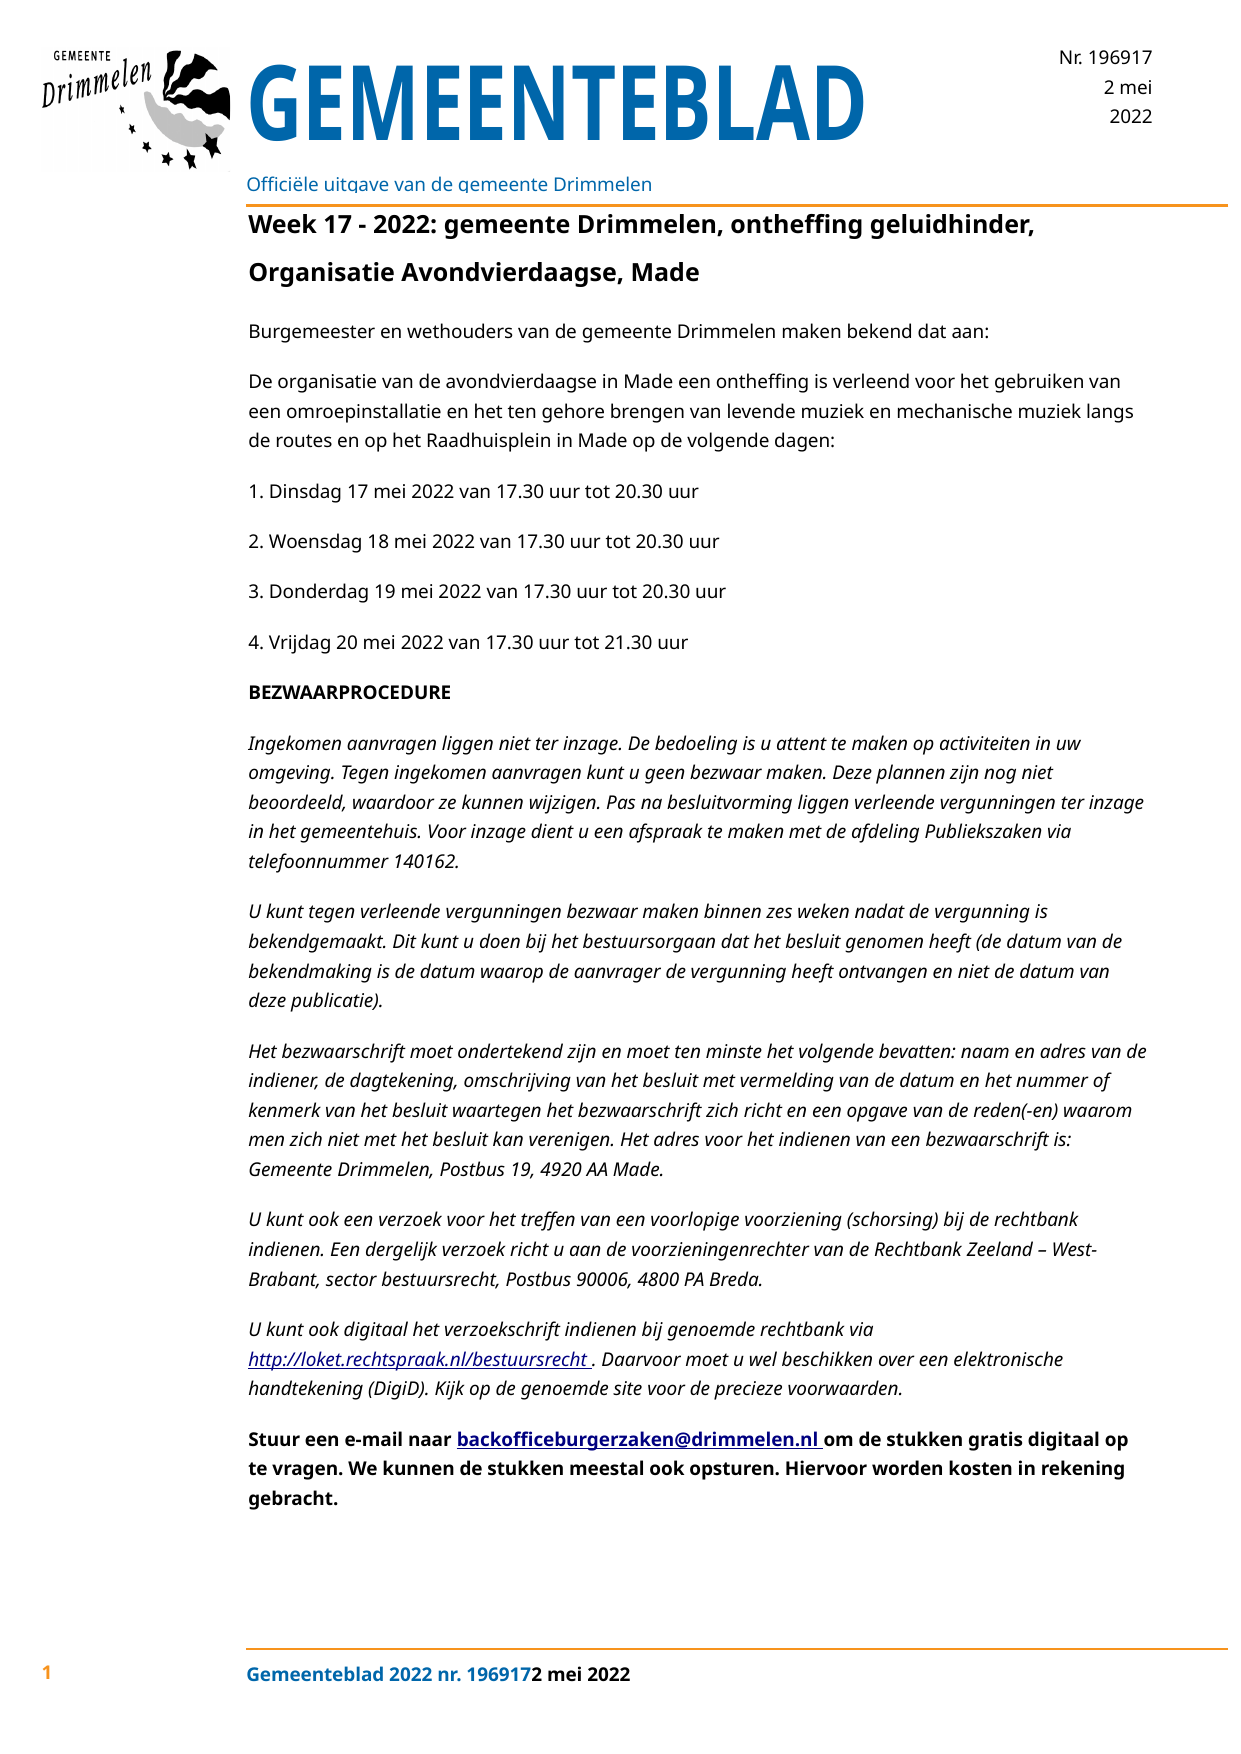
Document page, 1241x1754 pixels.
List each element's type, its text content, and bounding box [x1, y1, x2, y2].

text Het bezwaarschrift moet ondertekend zijn en moet ten minste het volgende bevatten: naam en adres van de indiener, de dagtekening, omschrijving van het besluit met vermelding van de datum en het nummer of kenmerk van het besluit waartegen het bezwaarschrift zich richt en een opgave van de reden(-en) waarom men zich niet met het besluit kan verenigen. Het adres voor het indienen van een bezwaarschrift is: Gemeente Drimmelen, Postbus 19, 4920 AA Made. [248, 1038, 1152, 1182]
text Burgemeester en wethouders van de gemeente Drimmelen maken bekend dat aan: [248, 318, 1152, 344]
text U kunt ook een verzoek voor het treffen van een voorlopige voorziening (schorsing) bij de rechtbank indienen. Een dergelijk verzoek richt u aan de voorzieningenrechter van de Rechtbank Zeeland – West-Brabant, sector bestuursrecht, Postbus 90006, 4800 PA Breda. [248, 1207, 1152, 1292]
text De organisatie van de avondvierdaagse in Made een ontheffing is verleend voor het gebruiken van een omroepinstallatie en het ten gehore brengen van levende muziek en mechanische muziek langs de routes en op het Raadhuisplein in Made op de volgende dagen: [248, 368, 1152, 453]
text BEZWAARPROCEDURE [248, 679, 1152, 705]
text 3. Donderdag 19 mei 2022 van 17.30 uur tot 20.30 uur [248, 579, 1152, 604]
picture [41, 47, 231, 172]
text Stuur een e-mail naar backofficeburgerzaken@drimmelen.nl om de stukken gratis digitaal op te vragen. We kunnen de stukken meestal ook opsturen. Hiervoor worden kosten in rekening gebracht. [248, 1426, 1152, 1511]
text Week 17 - 2022: gemeente Drimmelen, ontheffing geluidhinder, Organisatie Avondvierdaagse, Made [248, 207, 1152, 288]
text 2. Woensdag 18 mei 2022 van 17.30 uur tot 20.30 uur [248, 528, 1152, 554]
text 1. Dinsdag 17 mei 2022 van 17.30 uur tot 20.30 uur [248, 478, 1152, 504]
text U kunt ook digitaal het verzoekschrift indienen bij genoemde rechtbank via http://loket.rechtspraak.nl/bestuursrecht . Daarvoor moet u wel beschikken over een elektronische handtekening (DigiD). Kijk op de genoemde site voor de precieze voorwaarden. [248, 1316, 1152, 1401]
text U kunt tegen verleende vergunningen bezwaar maken binnen zes weken nadat de vergunning is bekendgemaakt. Dit kunt u doen bij het bestuursorgaan dat het besluit genomen heeft (de datum van de bekendmaking is de datum waarop de aanvrager de vergunning heeft ontvangen en niet de datum van deze publicatie). [248, 899, 1152, 1013]
text 4. Vrijdag 20 mei 2022 van 17.30 uur tot 21.30 uur [248, 629, 1152, 655]
text Ingekomen aanvragen liggen niet ter inzage. De bedoeling is u attent te maken op activiteiten in uw omgeving. Tegen ingekomen aanvragen kunt u geen bezwaar maken. Deze plannen zijn nog niet beoordeeld, waardoor ze kunnen wijzigen. Pas na besluitvorming liggen verleende vergunningen ter inzage in het gemeentehuis. Voor inzage dient u een afspraak te maken met de afdeling Publiekszaken via telefoonnummer 140162. [248, 730, 1152, 874]
